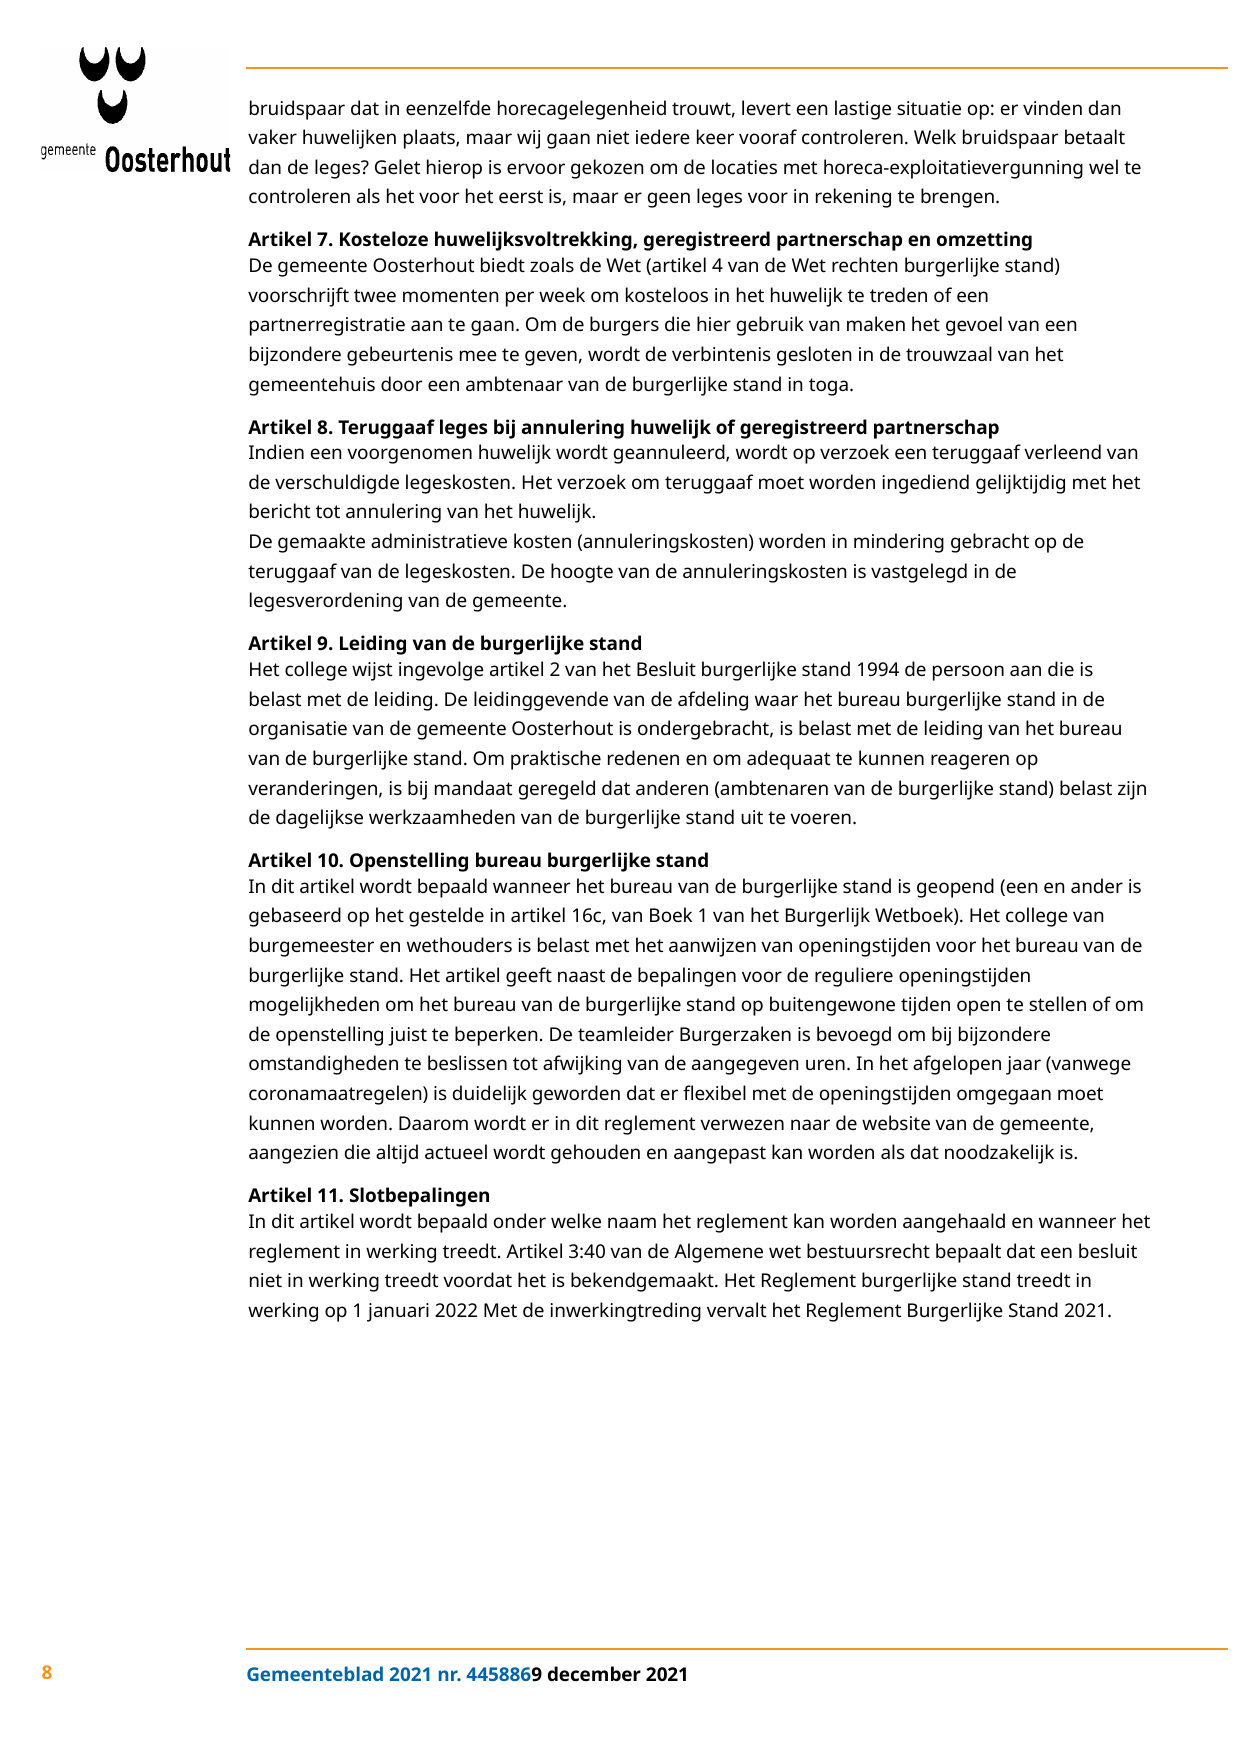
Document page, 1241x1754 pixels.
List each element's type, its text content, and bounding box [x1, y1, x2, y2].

text Artikel 10. Openstelling bureau burgerlijke stand [248, 847, 1152, 873]
text Artikel 11. Slotbepalingen [248, 1182, 1152, 1208]
text Artikel 9. Leiding van de burgerlijke stand [248, 631, 1152, 656]
text In dit artikel wordt bepaald wanneer het bureau van de burgerlijke stand is geopend (een en ander is gebaseerd op het gestelde in artikel 16c, van Boek 1 van het Burgerlijk Wetboek). Het college van burgemeester en wethouders is belast met het aanwijzen van openingstijden voor het bureau van de burgerlijke stand. Het artikel geeft naast de bepalingen voor de reguliere openingstijden mogelijkheden om het bureau van de burgerlijke stand op buitengewone tijden open te stellen of om de openstelling juist te beperken. De teamleider Burgerzaken is bevoegd om bij bijzondere omstandigheden te beslissen tot afwijking van de aangegeven uren. In het afgelopen jaar (vanwege coronamaatregelen) is duidelijk geworden dat er flexibel met de openingstijden omgegaan moet kunnen worden. Daarom wordt er in dit reglement verwezen naar de website van de gemeente, aangezien die altijd actueel wordt gehouden en aangepast kan worden als dat noodzakelijk is. [248, 873, 1152, 1165]
text bruidspaar dat in eenzelfde horecagelegenheid trouwt, levert een lastige situatie op: er vinden dan vaker huwelijken plaats, maar wij gaan niet iedere keer vooraf controleren. Welk bruidspaar betaalt dan de leges? Gelet hierop is ervoor gekozen om de locaties met horeca-exploitatievergunning wel te controleren als het voor het eerst is, maar er geen leges voor in rekening te brengen. [248, 95, 1152, 209]
text De gemaakte administratieve kosten (annuleringskosten) worden in mindering gebracht op de teruggaaf van de legeskosten. De hoogte van de annuleringskosten is vastgelegd in de legesverordening van de gemeente. [248, 528, 1152, 613]
text Artikel 7. Kosteloze huwelijksvoltrekking, geregistreerd partnerschap en omzetting [248, 227, 1152, 252]
text Het college wijst ingevolge artikel 2 van het Besluit burgerlijke stand 1994 de persoon aan die is belast met de leiding. De leidinggevende van de afdeling waar het bureau burgerlijke stand in de organisatie van de gemeente Oosterhout is ondergebracht, is belast met de leiding van het bureau van de burgerlijke stand. Om praktische redenen en om adequaat te kunnen reageren op veranderingen, is bij mandaat geregeld dat anderen (ambtenaren van de burgerlijke stand) belast zijn de dagelijkse werkzaamheden van de burgerlijke stand uit te voeren. [248, 656, 1152, 830]
text De gemeente Oosterhout biedt zoals de Wet (artikel 4 van de Wet rechten burgerlijke stand) voorschrijft twee momenten per week om kosteloos in het huwelijk te treden of een partnerregistratie aan te gaan. Om de burgers die hier gebruik van maken het gevoel van een bijzondere gebeurtenis mee te geven, wordt de verbintenis gesloten in de trouwzaal van het gemeentehuis door een ambtenaar van de burgerlijke stand in toga. [248, 252, 1152, 396]
text Indien een voorgenomen huwelijk wordt geannuleerd, wordt op verzoek een teruggaaf verleend van de verschuldigde legeskosten. Het verzoek om teruggaaf moet worden ingediend gelijktijdig met het bericht tot annulering van het huwelijk. [248, 439, 1152, 524]
text Artikel 8. Teruggaaf leges bij annulering huwelijk of geregistreerd partnerschap [248, 414, 1152, 439]
picture [41, 47, 231, 172]
text In dit artikel wordt bepaald onder welke naam het reglement kan worden aangehaald en wanneer het reglement in werking treedt. Artikel 3:40 van de Algemene wet bestuursrecht bepaalt dat een besluit niet in werking treedt voordat het is bekendgemaakt. Het Reglement burgerlijke stand treedt in werking op 1 januari 2022 Met de inwerkingtreding vervalt het Reglement Burgerlijke Stand 2021. [248, 1208, 1152, 1323]
